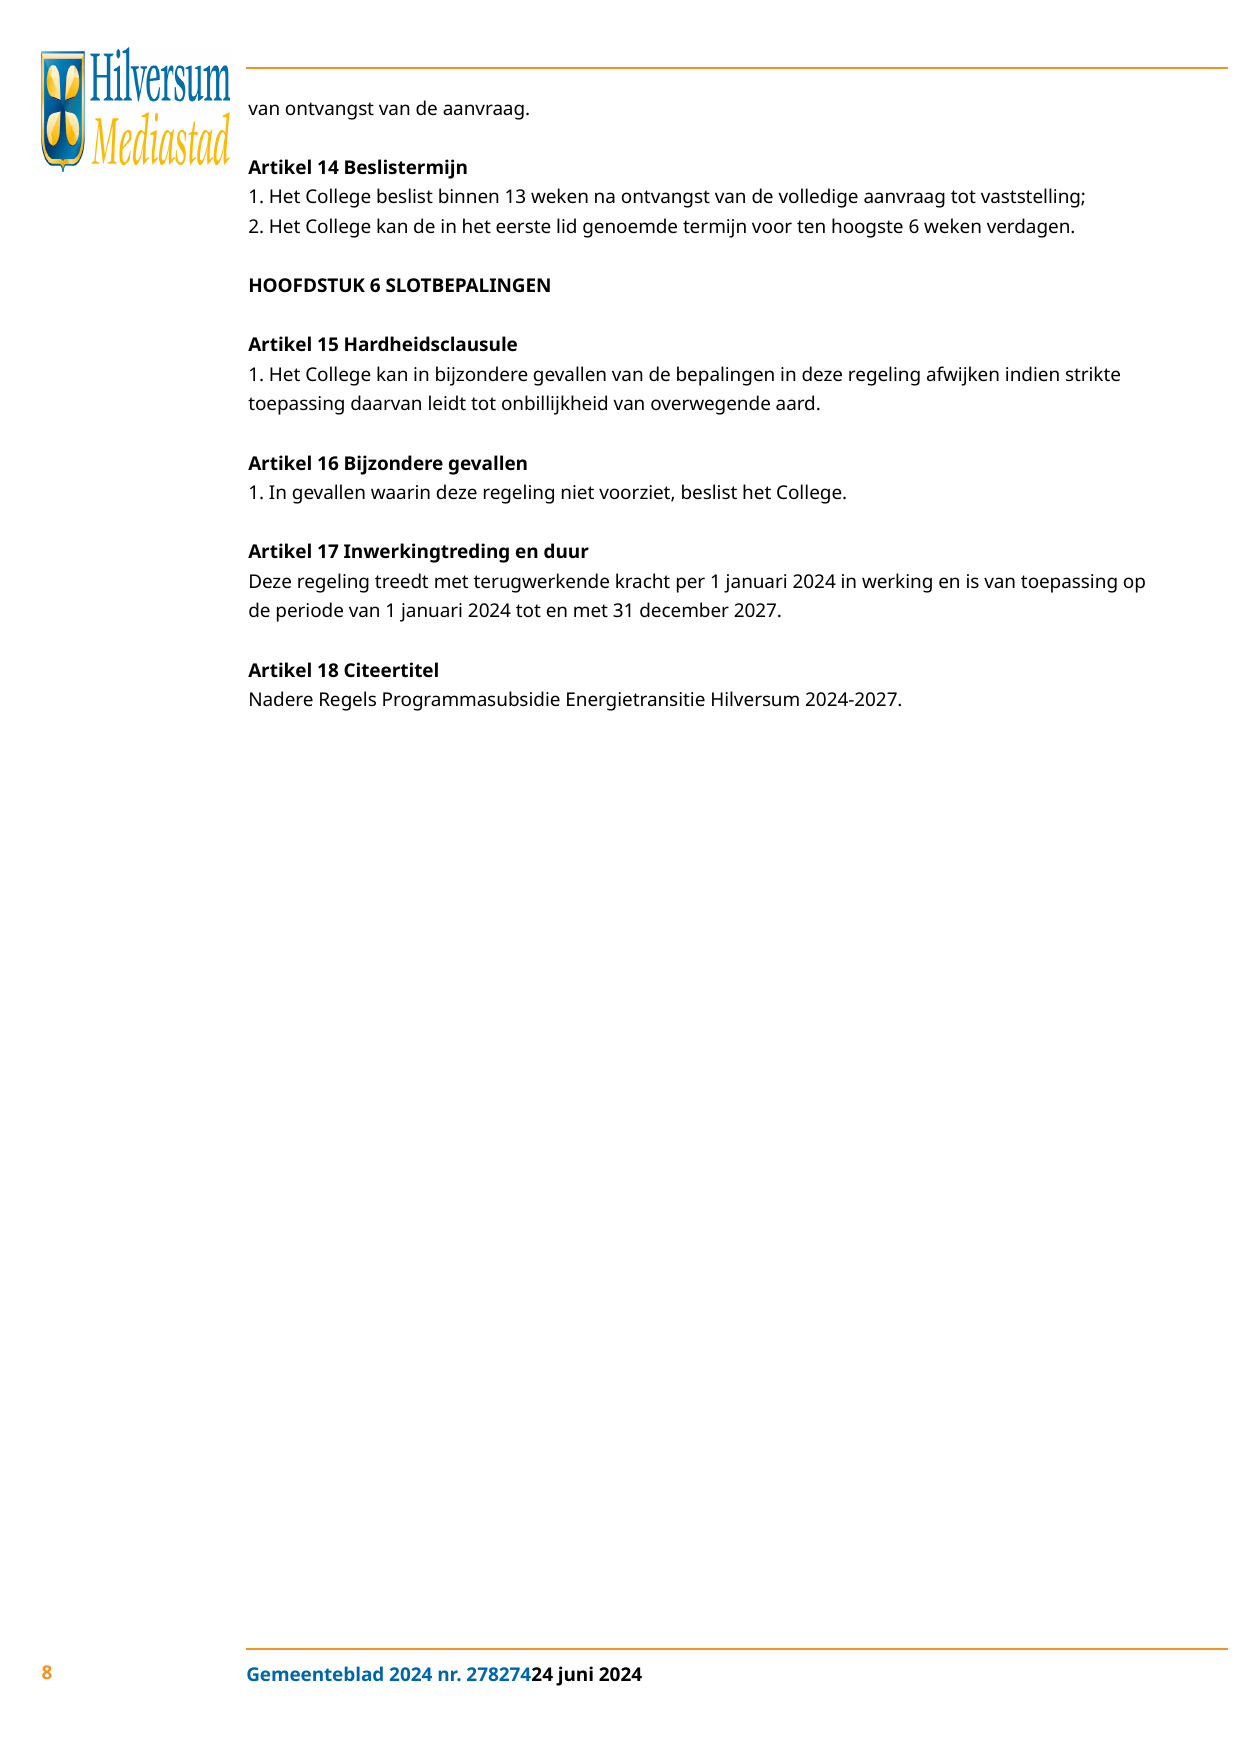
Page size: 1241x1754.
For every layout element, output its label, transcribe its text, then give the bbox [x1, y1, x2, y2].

text van ontvangst van de aanvraag. [248, 95, 1152, 121]
text Deze regeling treedt met terugwerkende kracht per 1 januari 2024 in werking en is van toepassing op de periode van 1 januari 2024 tot en met 31 december 2027. [248, 568, 1152, 623]
text 1. Het College beslist binnen 13 weken na ontvangst van de volledige aanvraag tot vaststelling; [248, 183, 1152, 209]
text Artikel 15 Hardheidsclausule [248, 331, 1152, 357]
text Artikel 17 Inwerkingtreding en duur [248, 538, 1152, 564]
text 2. Het College kan de in het eerste lid genoemde termijn voor ten hoogste 6 weken verdagen. [248, 213, 1152, 239]
text 1. In gevallen waarin deze regeling niet voorziet, beslist het College. [248, 479, 1152, 505]
text HOOFDSTUK 6 SLOTBEPALINGEN [248, 272, 1152, 298]
text Artikel 16 Bijzondere gevallen [248, 450, 1152, 476]
picture [41, 47, 231, 172]
text Artikel 14 Beslistermijn [248, 154, 1152, 180]
text 1. Het College kan in bijzondere gevallen van de bepalingen in deze regeling afwijken indien strikte toepassing daarvan leidt tot onbillijkheid van overwegende aard. [248, 361, 1152, 416]
text Nadere Regels Programmasubsidie Energietransitie Hilversum 2024-2027. [248, 686, 1152, 712]
text Artikel 18 Citeertitel [248, 657, 1152, 683]
